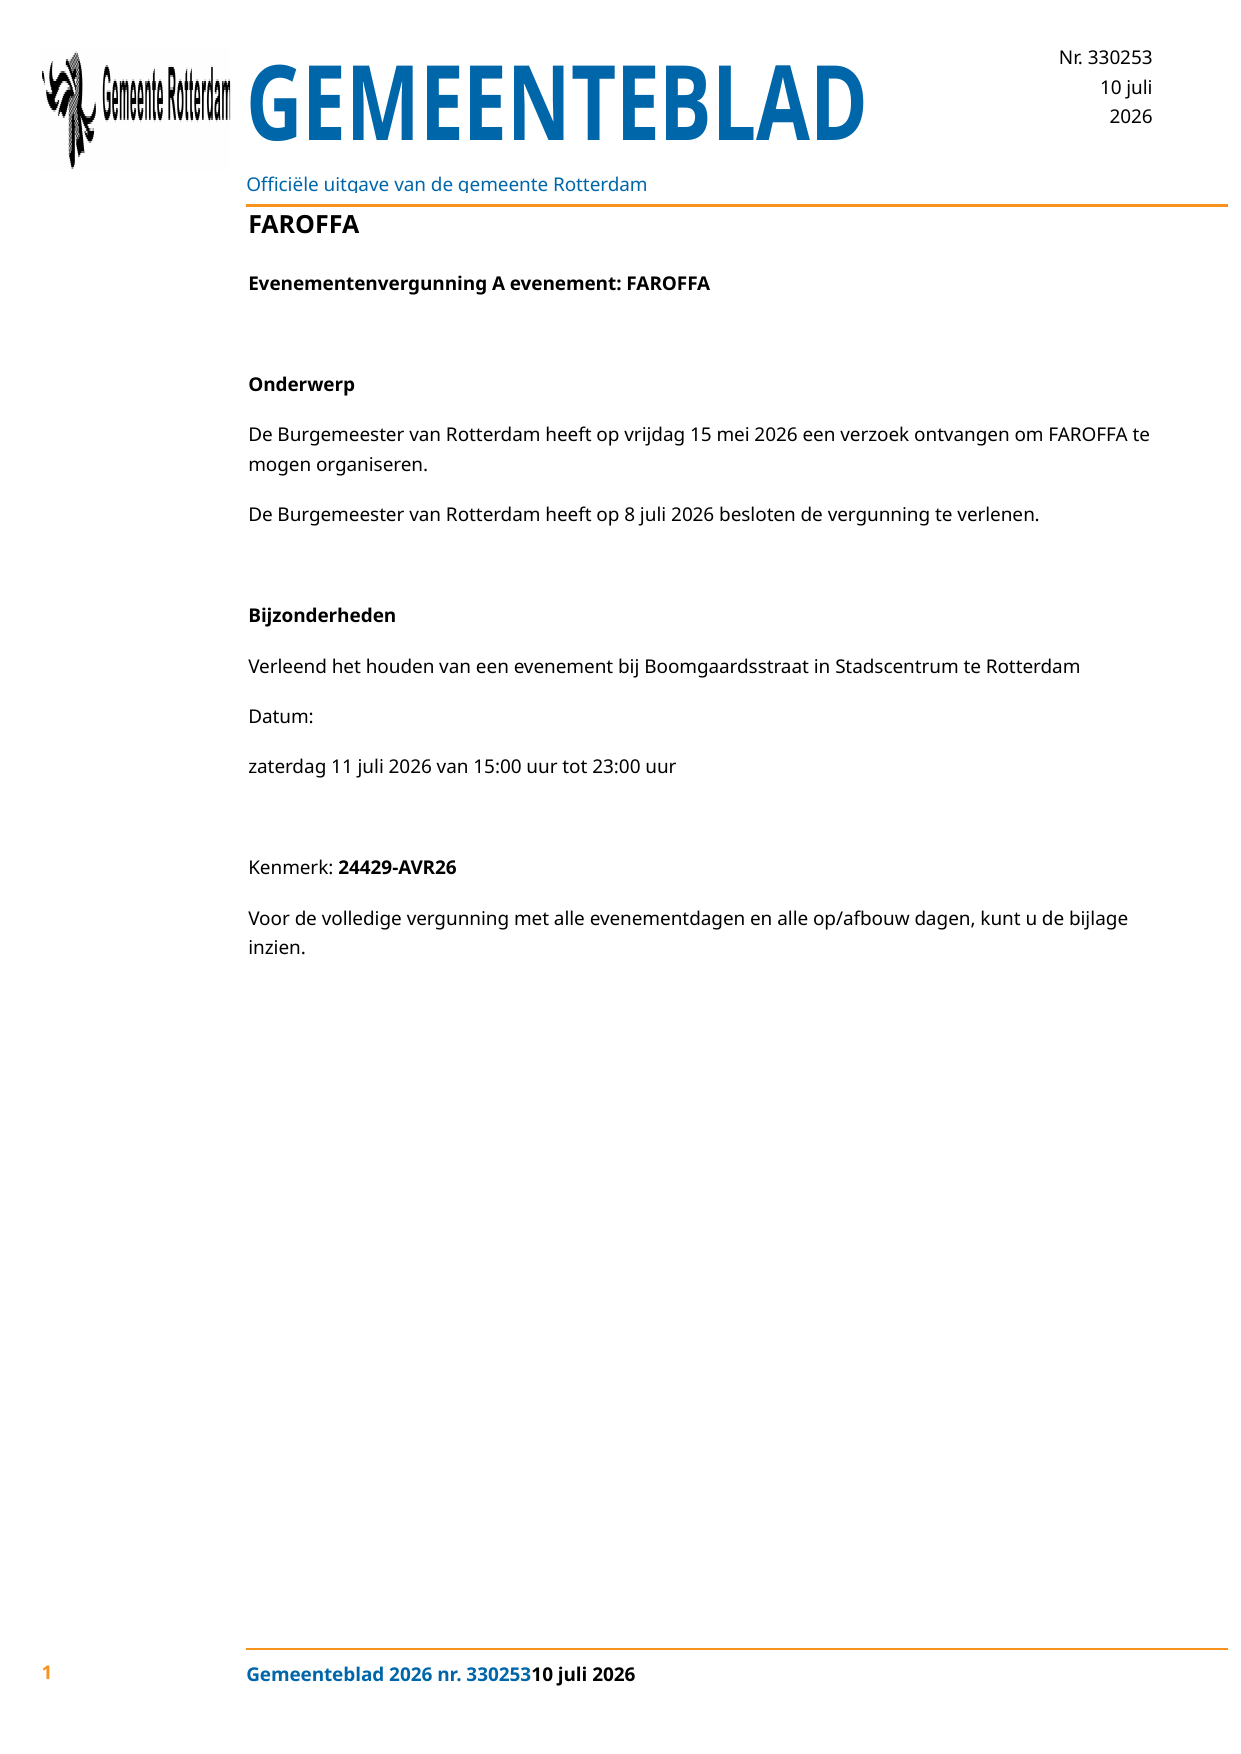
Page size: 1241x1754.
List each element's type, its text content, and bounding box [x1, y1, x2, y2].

text Datum: [248, 703, 1152, 729]
text FAROFFA [248, 207, 1152, 241]
text De Burgemeester van Rotterdam heeft op vrijdag 15 mei 2026 een verzoek ontvangen om FAROFFA te mogen organiseren. [248, 422, 1152, 477]
text Onderwerp [248, 371, 1152, 397]
text Bijzonderheden [248, 602, 1152, 628]
text Verleend het houden van een evenement bij Boomgaardsstraat in Stadscentrum te Rotterdam [248, 653, 1152, 678]
text Voor de volledige vergunning met alle evenementdagen en alle op/afbouw dagen, kunt u de bijlage inzien. [248, 905, 1152, 960]
text Evenementenvergunning A evenement: FAROFFA [248, 270, 1152, 296]
text zaterdag 11 juli 2026 van 15:00 uur tot 23:00 uur [248, 754, 1152, 779]
text Kenmerk: 24429-AVR26 [248, 854, 1152, 880]
text De Burgemeester van Rotterdam heeft op 8 juli 2026 besloten de vergunning te verlenen. [248, 502, 1152, 527]
picture [41, 47, 231, 172]
